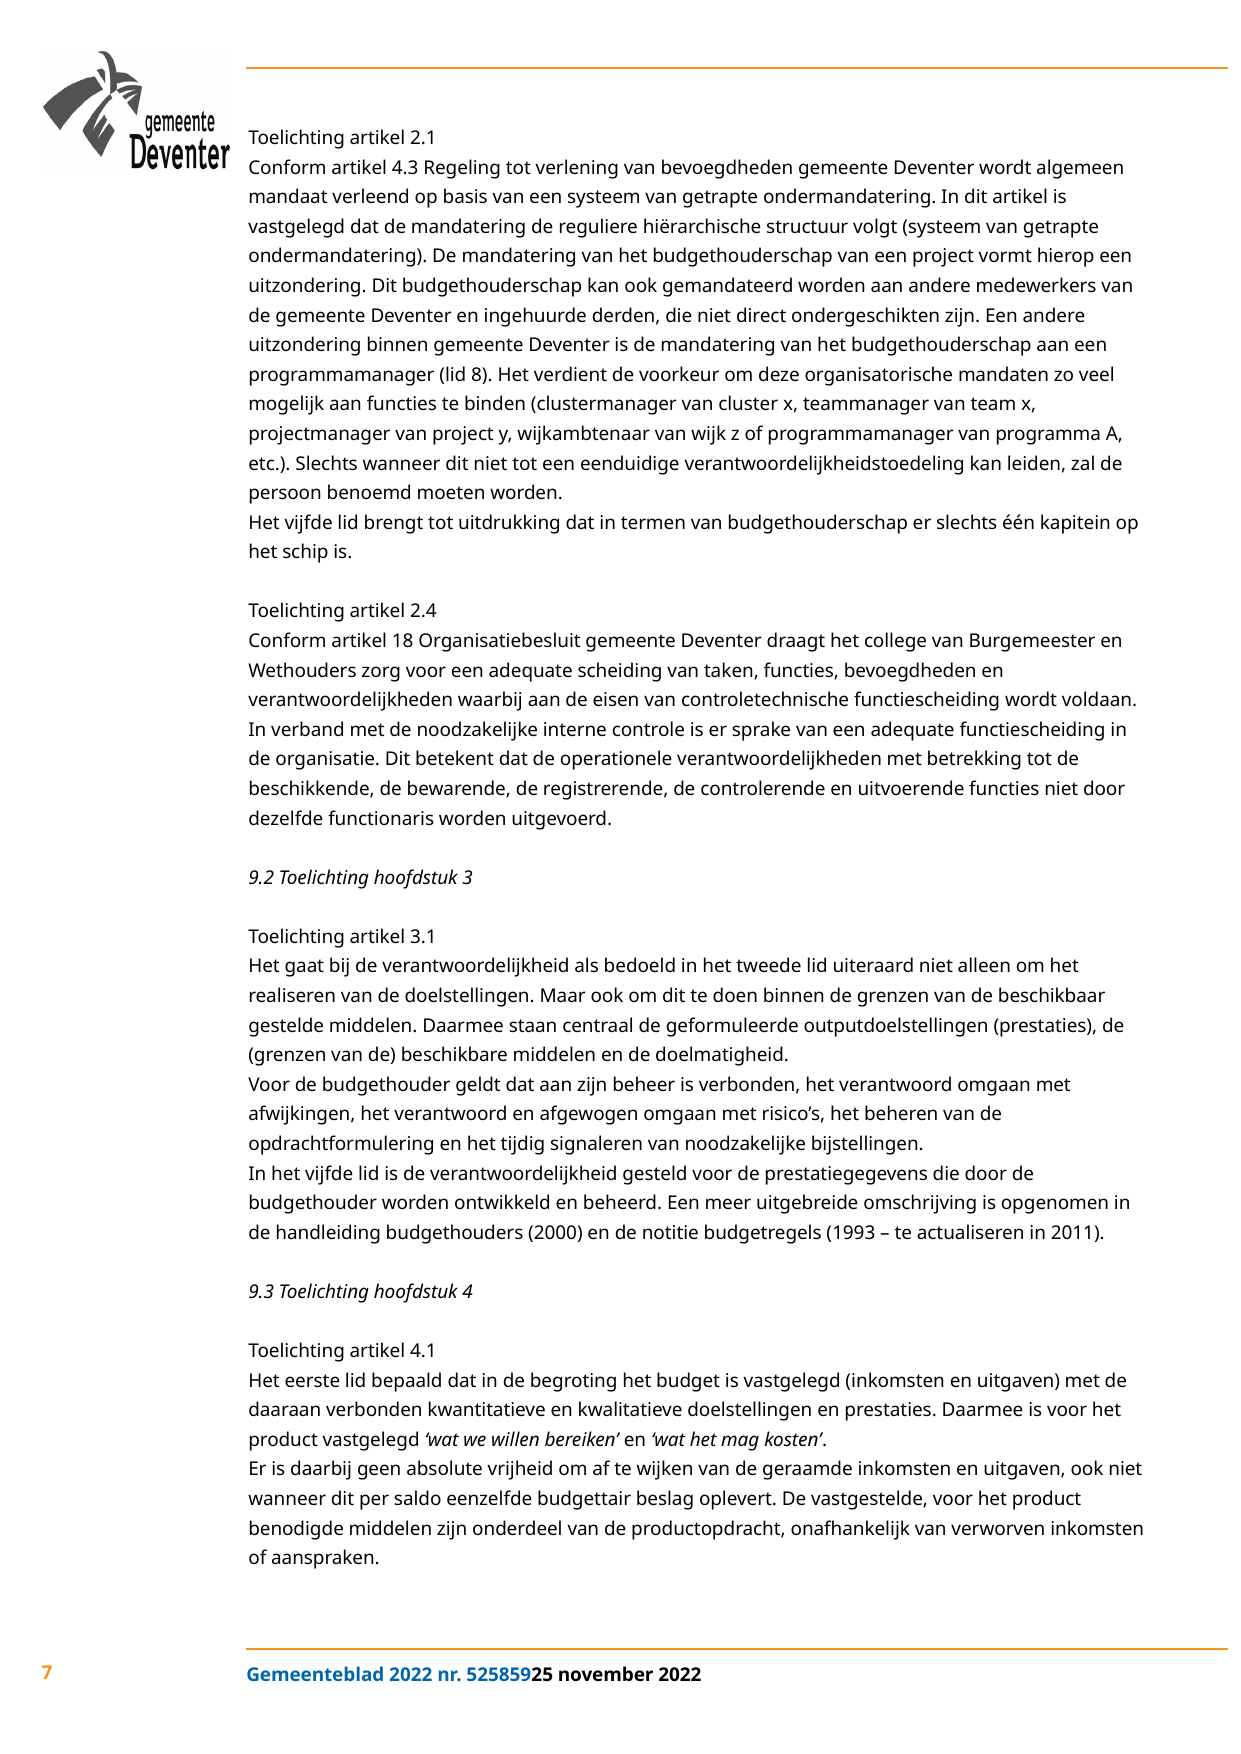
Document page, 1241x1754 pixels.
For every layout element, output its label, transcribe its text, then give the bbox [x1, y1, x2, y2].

text Er is daarbij geen absolute vrijheid om af te wijken van de geraamde inkomsten en uitgaven, ook niet wanneer dit per saldo eenzelfde budgettair beslag oplevert. De vastgestelde, voor het product benodigde middelen zijn onderdeel van de productopdracht, onafhankelijk van verworven inkomsten of aanspraken. [248, 1456, 1152, 1570]
text 9.3 Toelichting hoofdstuk 4 [248, 1278, 1152, 1304]
text Toelichting artikel 2.1 [248, 124, 1152, 150]
text Conform artikel 4.3 Regeling tot verlening van bevoegdheden gemeente Deventer wordt algemeen mandaat verleend op basis van een systeem van getrapte ondermandatering. In dit artikel is vastgelegd dat de mandatering de reguliere hiërarchische structuur volgt (systeem van getrapte ondermandatering). De mandatering van het budgethouderschap van een project vormt hierop een uitzondering. Dit budgethouderschap kan ook gemandateerd worden aan andere medewerkers van de gemeente Deventer en ingehuurde derden, die niet direct ondergeschikten zijn. Een andere uitzondering binnen gemeente Deventer is de mandatering van het budgethouderschap aan een programmamanager (lid 8). Het verdient de voorkeur om deze organisatorische mandaten zo veel mogelijk aan functies te binden (clustermanager van cluster x, teammanager van team x, projectmanager van project y, wijkambtenaar van wijk z of programmamanager van programma A, etc.). Slechts wanneer dit niet tot een eenduidige verantwoordelijkheidstoedeling kan leiden, zal de persoon benoemd moeten worden. [248, 154, 1152, 505]
text Toelichting artikel 2.4 [248, 598, 1152, 623]
text Conform artikel 18 Organisatiebesluit gemeente Deventer draagt het college van Burgemeester en Wethouders zorg voor een adequate scheiding van taken, functies, bevoegdheden en verantwoordelijkheden waarbij aan de eisen van controletechnische functiescheiding wordt voldaan. In verband met de noodzakelijke interne controle is er sprake van een adequate functiescheiding in de organisatie. Dit betekent dat de operationele verantwoordelijkheden met betrekking tot de beschikkende, de bewarende, de registrerende, de controlerende en uitvoerende functies niet door dezelfde functionaris worden uitgevoerd. [248, 627, 1152, 831]
text Toelichting artikel 3.1 [248, 923, 1152, 949]
text In het vijfde lid is de verantwoordelijkheid gesteld voor de prestatiegegevens die door de budgethouder worden ontwikkeld en beheerd. Een meer uitgebreide omschrijving is opgenomen in de handleiding budgethouders (2000) en de notitie budgetregels (1993 – te actualiseren in 2011). [248, 1160, 1152, 1245]
text Het eerste lid bepaald dat in de begroting het budget is vastgelegd (inkomsten en uitgaven) met de daaraan verbonden kwantitatieve en kwalitatieve doelstellingen en prestaties. Daarmee is voor het product vastgelegd ‘wat we willen bereiken’ en ‘wat het mag kosten’. [248, 1367, 1152, 1452]
text Voor de budgethouder geldt dat aan zijn beheer is verbonden, het verantwoord omgaan met afwijkingen, het verantwoord en afgewogen omgaan met risico’s, het beheren van de opdrachtformulering en het tijdig signaleren van noodzakelijke bijstellingen. [248, 1071, 1152, 1156]
picture [41, 47, 231, 172]
text Het vijfde lid brengt tot uitdrukking dat in termen van budgethouderschap er slechts één kapitein op het schip is. [248, 509, 1152, 564]
text 9.2 Toelichting hoofdstuk 3 [248, 864, 1152, 890]
text Het gaat bij de verantwoordelijkheid als bedoeld in het tweede lid uiteraard niet alleen om het realiseren van de doelstellingen. Maar ook om dit te doen binnen de grenzen van de beschikbaar gestelde middelen. Daarmee staan centraal de geformuleerde outputdoelstellingen (prestaties), de (grenzen van de) beschikbare middelen en de doelmatigheid. [248, 953, 1152, 1067]
text Toelichting artikel 4.1 [248, 1337, 1152, 1363]
